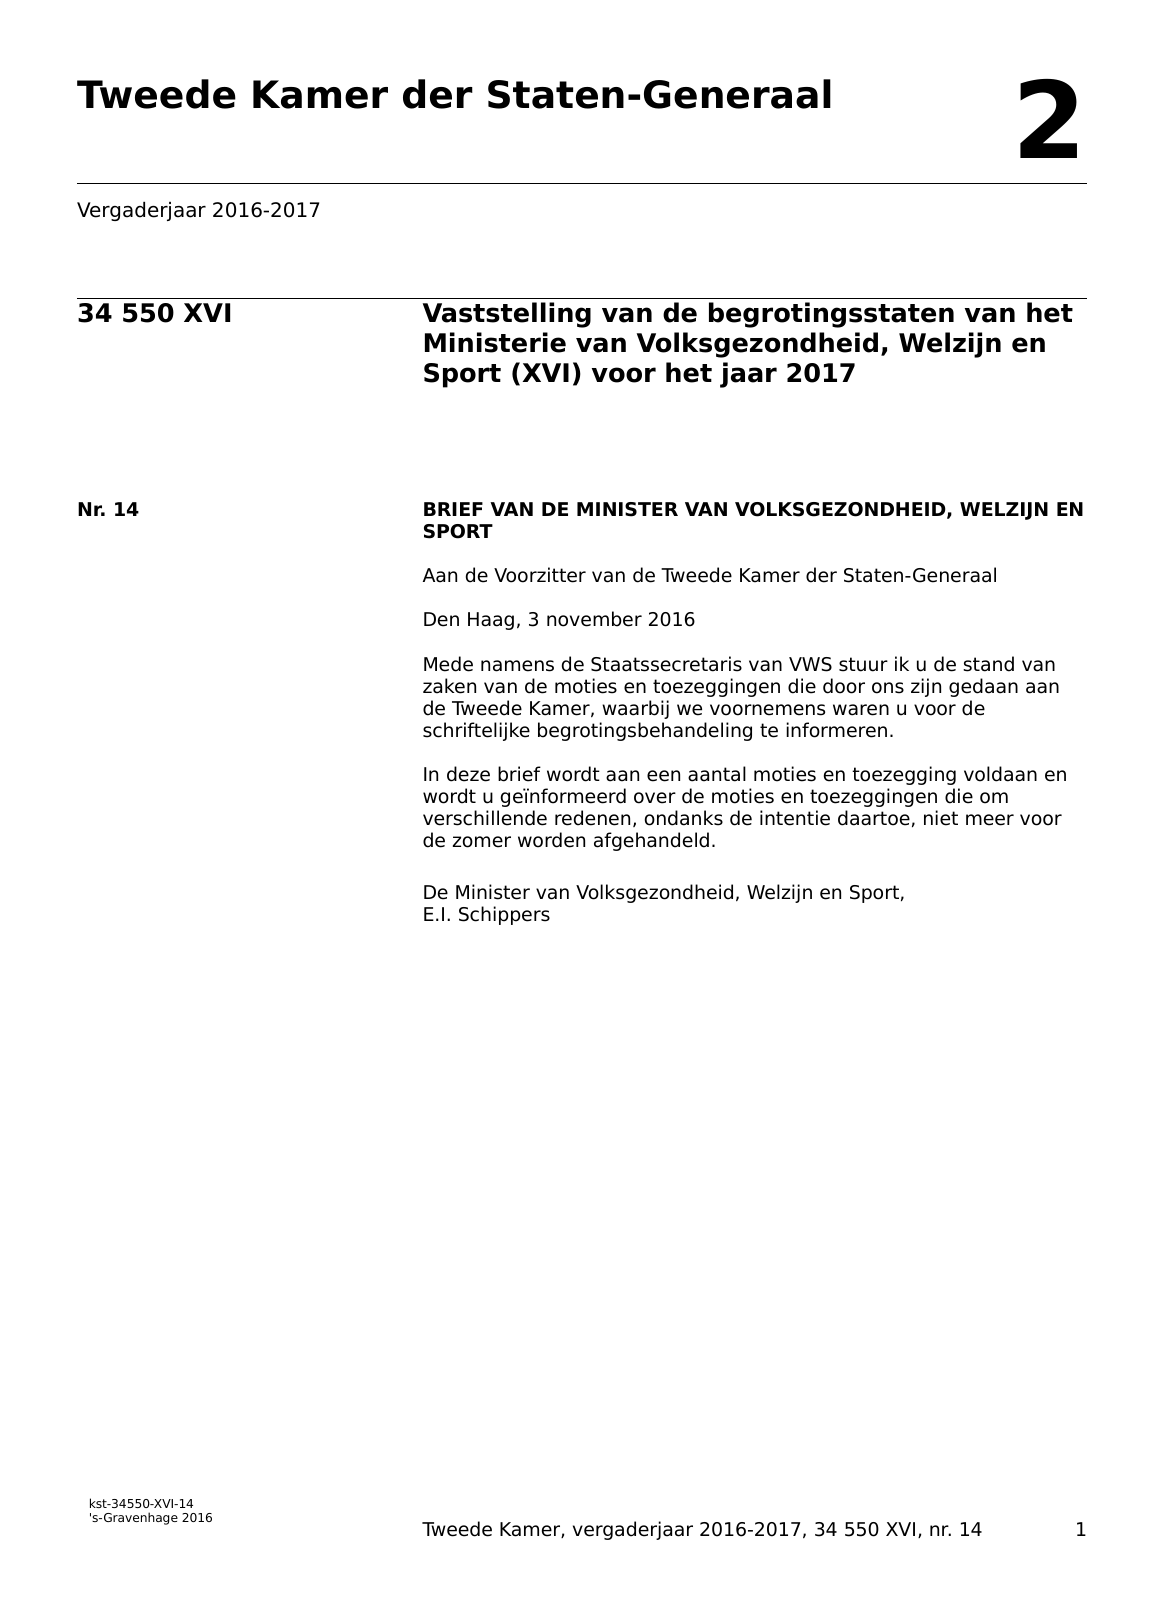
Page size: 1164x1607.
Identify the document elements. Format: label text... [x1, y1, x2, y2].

table_header Tweede Kamer der Staten-Generaal [77, 59, 886, 183]
subtitle 34 550 XVI Vaststelling van de begrotingsstaten van het Ministerie van Volksgezondheid, Welzijn en Sport (XVI) voor het jaar 2017 [77, 299, 1087, 388]
text De Minister van Volksgezondheid, Welzijn en Sport, E.I. Schippers [422, 882, 1087, 926]
subtitle Nr. 14 BRIEF VAN DE MINISTER VAN VOLKSGEZONDHEID, WELZIJN EN SPORT [77, 499, 1087, 543]
text Mede namens de Staatssecretaris van VWS stuur ik u de stand van zaken van de moties en toezeggingen die door ons zijn gedaan aan de Tweede Kamer, waarbij we voornemens waren u voor de schriftelijke begrotingsbehandeling te informeren. [422, 653, 1087, 741]
text kst-34550-XVI-14 [88, 1497, 323, 1511]
text Aan de Voorzitter van de Tweede Kamer der Staten-Generaal [422, 565, 1087, 587]
table_header 2 [886, 59, 1087, 183]
text Den Haag, 3 november 2016 [422, 609, 1087, 631]
table_cell Vergaderjaar 2016-2017 [77, 184, 1087, 298]
text In deze brief wordt aan een aantal moties en toezegging voldaan en wordt u geïnformeerd over de moties en toezeggingen die om verschillende redenen, ondanks de intentie daartoe, niet meer voor de zomer worden afgehandeld. [422, 764, 1087, 852]
text 's-Gravenhage 2016 [88, 1511, 323, 1525]
